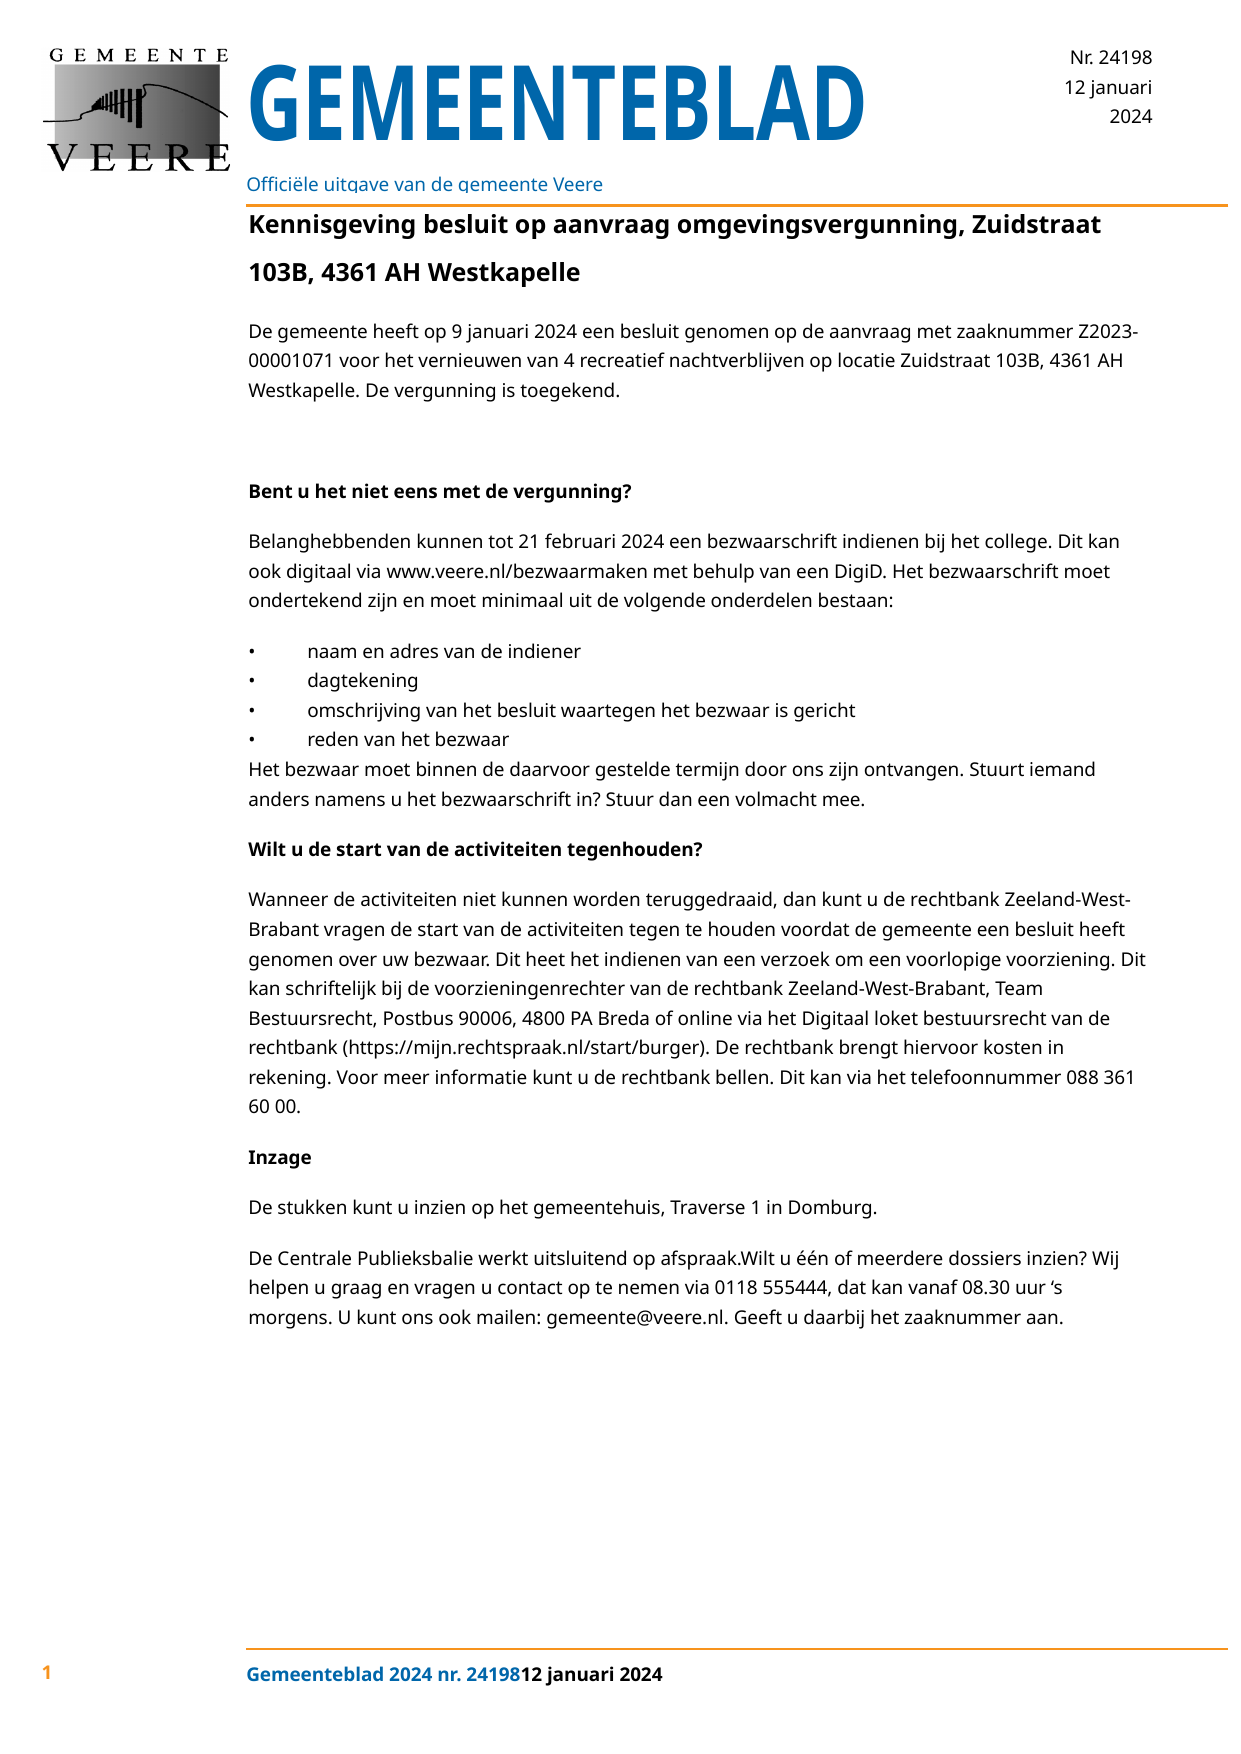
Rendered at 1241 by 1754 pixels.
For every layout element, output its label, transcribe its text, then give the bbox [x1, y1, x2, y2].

text De stukken kunt u inzien op het gemeentehuis, Traverse 1 in Domburg. [248, 1194, 1152, 1220]
list dagtekening [248, 667, 1152, 693]
text Bent u het niet eens met de vergunning? [248, 478, 1152, 504]
text Het bezwaar moet binnen de daarvoor gestelde termijn door ons zijn ontvangen. Stuurt iemand anders namens u het bezwaarschrift in? Stuur dan een volmacht mee. [248, 756, 1152, 812]
text Kennisgeving besluit op aanvraag omgevingsvergunning, Zuidstraat 103B, 4361 AH Westkapelle [248, 207, 1152, 288]
picture [41, 47, 231, 172]
list naam en adres van de indiener [248, 638, 1152, 664]
text De gemeente heeft op 9 januari 2024 een besluit genomen op de aanvraag met zaaknummer Z2023-00001071 voor het vernieuwen van 4 recreatief nachtverblijven op locatie Zuidstraat 103B, 4361 AH Westkapelle. De vergunning is toegekend. [248, 318, 1152, 403]
text Inzage [248, 1144, 1152, 1170]
text Wilt u de start van de activiteiten tegenhouden? [248, 836, 1152, 862]
text Belanghebbenden kunnen tot 21 februari 2024 een bezwaarschrift indienen bij het college. Dit kan ook digitaal via www.veere.nl/bezwaarmaken met behulp van een DigiD. Het bezwaarschrift moet ondertekend zijn en moet minimaal uit de volgende onderdelen bestaan: [248, 528, 1152, 613]
list reden van het bezwaar [248, 727, 1152, 752]
list omschrijving van het besluit waartegen het bezwaar is gericht [248, 697, 1152, 723]
text De Centrale Publieksbalie werkt uitsluitend op afspraak.Wilt u één of meerdere dossiers inzien? Wij helpen u graag en vragen u contact op te nemen via 0118 555444, dat kan vanaf 08.30 uur ‘s morgens. U kunt ons ook mailen: gemeente@veere.nl. Geeft u daarbij het zaaknummer aan. [248, 1245, 1152, 1330]
text Wanneer de activiteiten niet kunnen worden teruggedraaid, dan kunt u de rechtbank Zeeland-West-Brabant vragen de start van de activiteiten tegen te houden voordat de gemeente een besluit heeft genomen over uw bezwaar. Dit heet het indienen van een verzoek om een voorlopige voorziening. Dit kan schriftelijk bij de voorzieningenrechter van de rechtbank Zeeland-West-Brabant, Team Bestuursrecht, Postbus 90006, 4800 PA Breda of online via het Digitaal loket bestuursrecht van de rechtbank (https://mijn.rechtspraak.nl/start/burger). De rechtbank brengt hiervoor kosten in rekening. Voor meer informatie kunt u de rechtbank bellen. Dit kan via het telefoonnummer 088 361 60 00. [248, 887, 1152, 1119]
